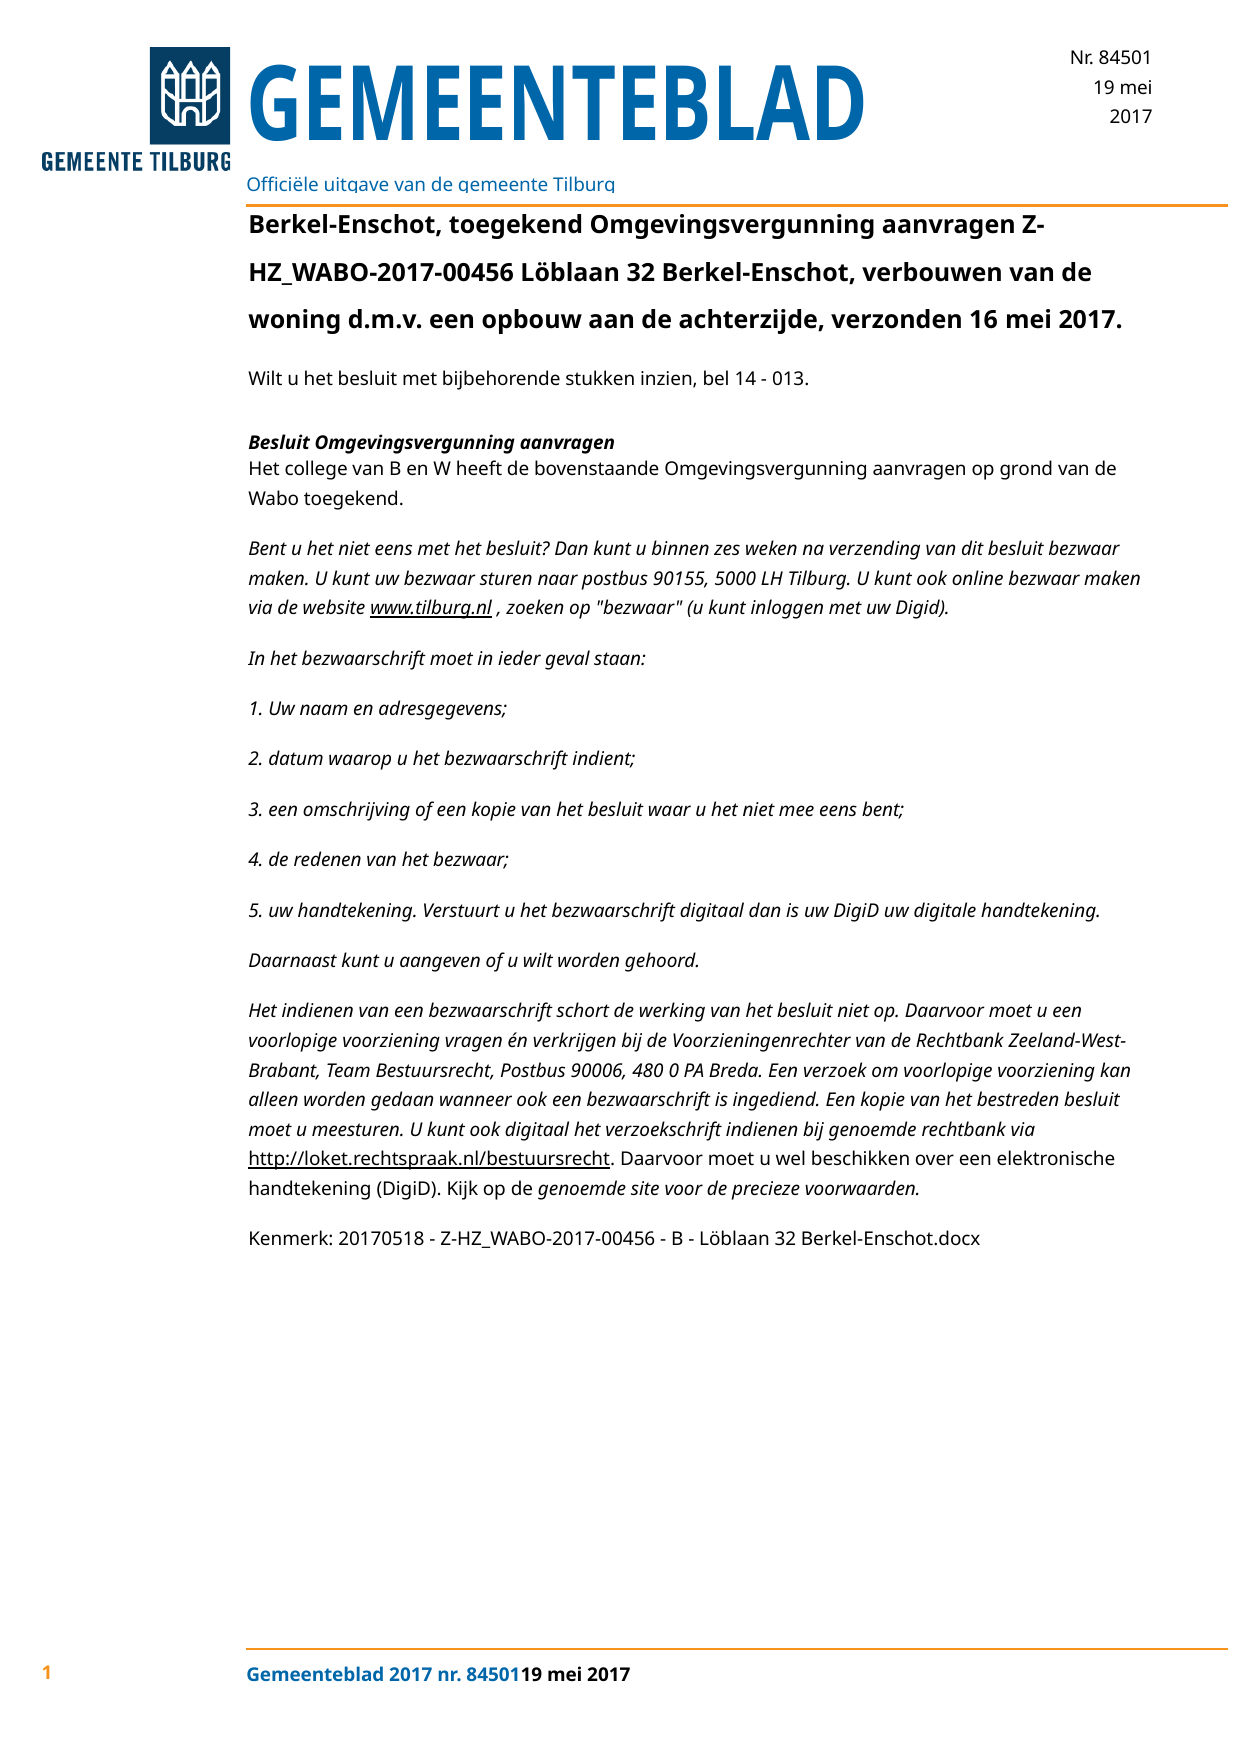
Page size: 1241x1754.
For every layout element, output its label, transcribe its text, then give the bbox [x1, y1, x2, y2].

text Kenmerk: 20170518 - Z-HZ_WABO-2017-00456 - B - Löblaan 32 Berkel-Enschot.docx [248, 1226, 1152, 1251]
text In het bezwaarschrift moet in ieder geval staan: [248, 645, 1152, 671]
text 5. uw handtekening. Verstuurt u het bezwaarschrift digitaal dan is uw DigiD uw digitale handtekening. [248, 897, 1152, 923]
text Het indienen van een bezwaarschrift schort de werking van het besluit niet op. Daarvoor moet u een voorlopige voorziening vragen én verkrijgen bij de Voorzieningenrechter van de Rechtbank Zeeland-West-Brabant, Team Bestuursrecht, Postbus 90006, 480 0 PA Breda. Een verzoek om voorlopige voorziening kan alleen worden gedaan wanneer ook een bezwaarschrift is ingediend. Een kopie van het bestreden besluit moet u meesturen. U kunt ook digitaal het verzoekschrift indienen bij genoemde rechtbank via http://loket.rechtspraak.nl/bestuursrecht. Daarvoor moet u wel beschikken over een elektronische handtekening (DigiD). Kijk op de genoemde site voor de precieze voorwaarden. [248, 998, 1152, 1201]
text 3. een omschrijving of een kopie van het besluit waar u het niet mee eens bent; [248, 796, 1152, 822]
text 1. Uw naam en adresgegevens; [248, 695, 1152, 721]
text Besluit Omgevingsvergunning aanvragen [248, 429, 1152, 455]
text 2. datum waarop u het bezwaarschrift indient; [248, 746, 1152, 771]
text Wilt u het besluit met bijbehorende stukken inzien, bel 14 - 013. [248, 366, 1152, 391]
text Bent u het niet eens met het besluit? Dan kunt u binnen zes weken na verzending van dit besluit bezwaar maken. U kunt uw bezwaar sturen naar postbus 90155, 5000 LH Tilburg. U kunt ook online bezwaar maken via de website www.tilburg.nl , zoeken op "bezwaar" (u kunt inloggen met uw Digid). [248, 535, 1152, 620]
text 4. de redenen van het bezwaar; [248, 846, 1152, 872]
text Daarnaast kunt u aangeven of u wilt worden gehoord. [248, 947, 1152, 973]
text Berkel-Enschot, toegekend Omgevingsvergunning aanvragen Z-HZ_WABO-2017-00456 Löblaan 32 Berkel-Enschot, verbouwen van de woning d.m.v. een opbouw aan de achterzijde, verzonden 16 mei 2017. [248, 207, 1152, 336]
text Het college van B en W heeft de bovenstaande Omgevingsvergunning aanvragen op grond van de Wabo toegekend. [248, 455, 1152, 511]
picture [41, 47, 231, 172]
